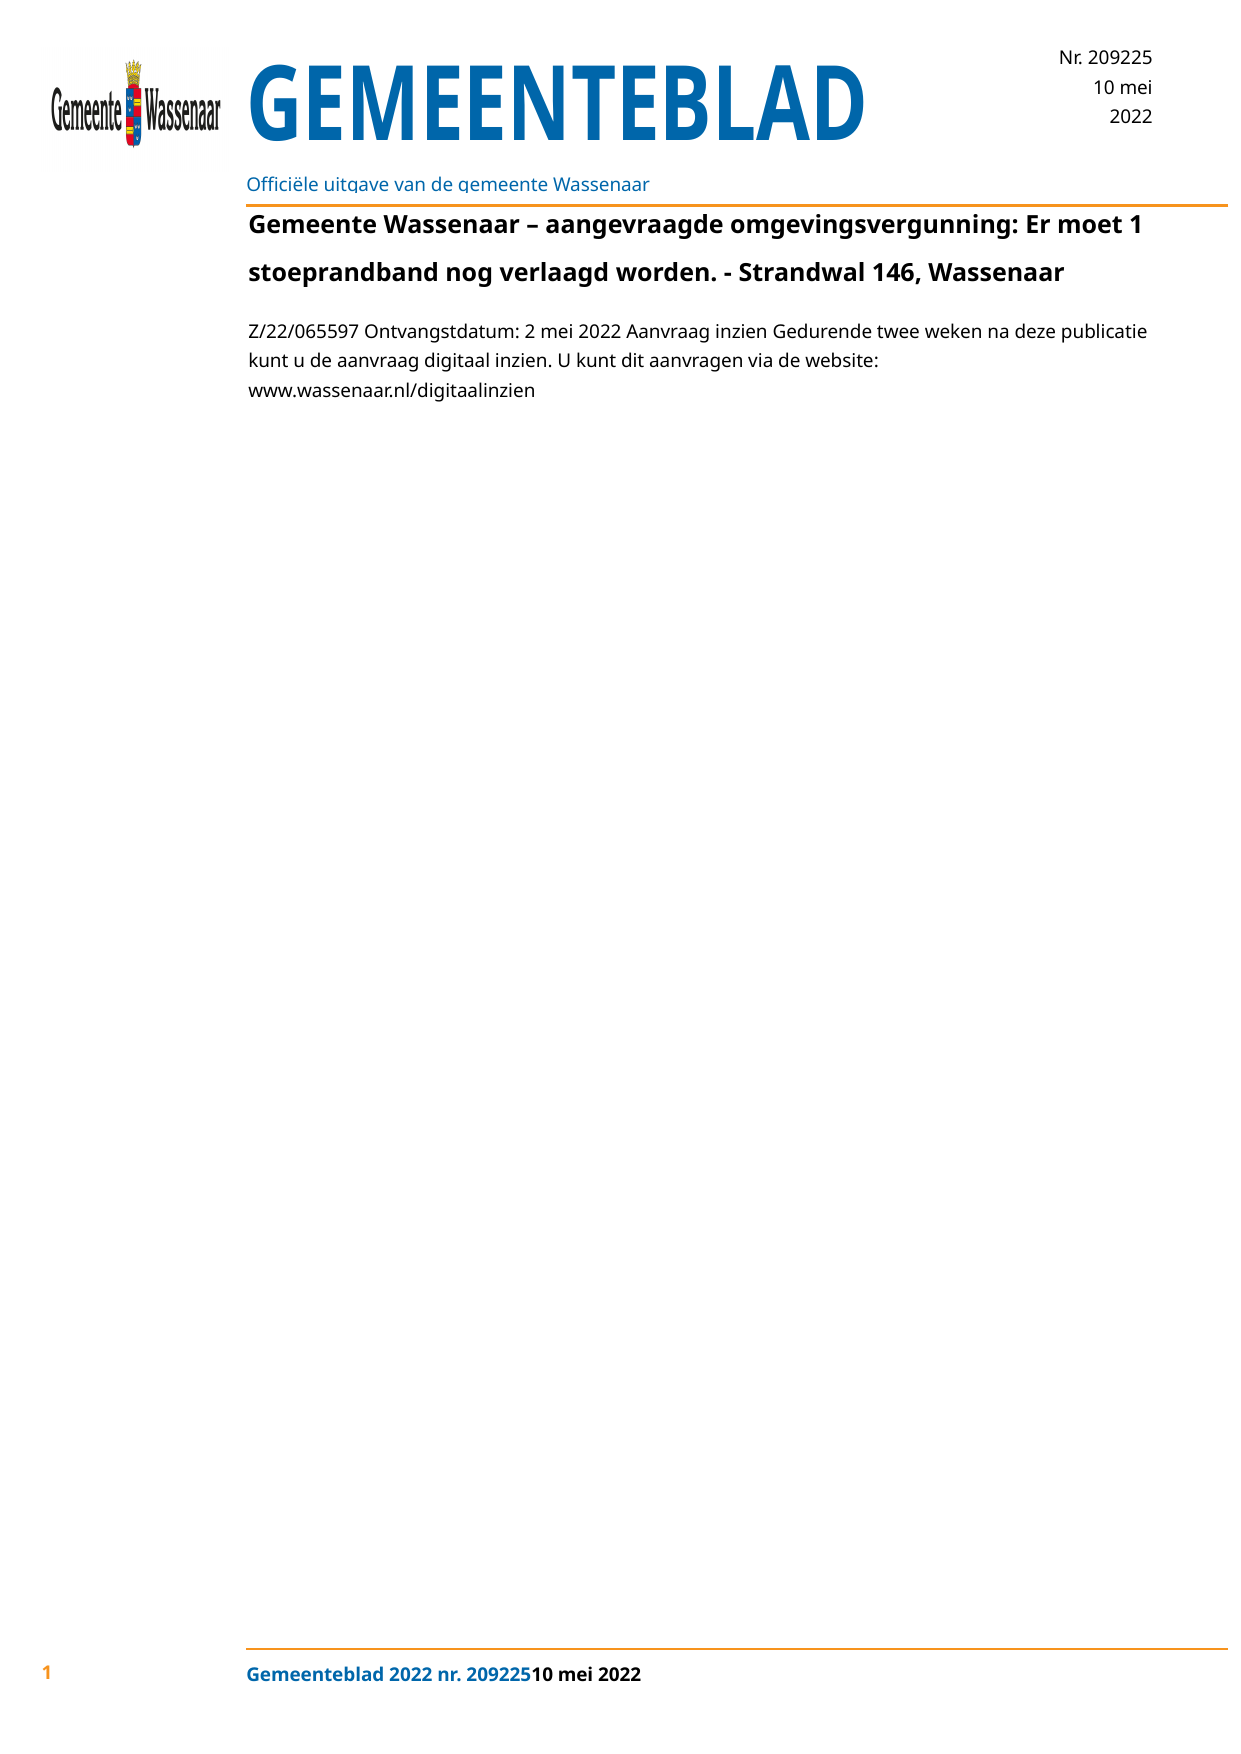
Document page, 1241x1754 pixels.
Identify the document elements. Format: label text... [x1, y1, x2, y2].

text Gemeente Wassenaar – aangevraagde omgevingsvergunning: Er moet 1 stoeprandband nog verlaagd worden. - Strandwal 146, Wassenaar [248, 207, 1152, 288]
picture [41, 47, 231, 172]
text Z/22/065597 Ontvangstdatum: 2 mei 2022 Aanvraag inzien Gedurende twee weken na deze publicatie kunt u de aanvraag digitaal inzien. U kunt dit aanvragen via de website: www.wassenaar.nl/digitaalinzien [248, 318, 1152, 403]
